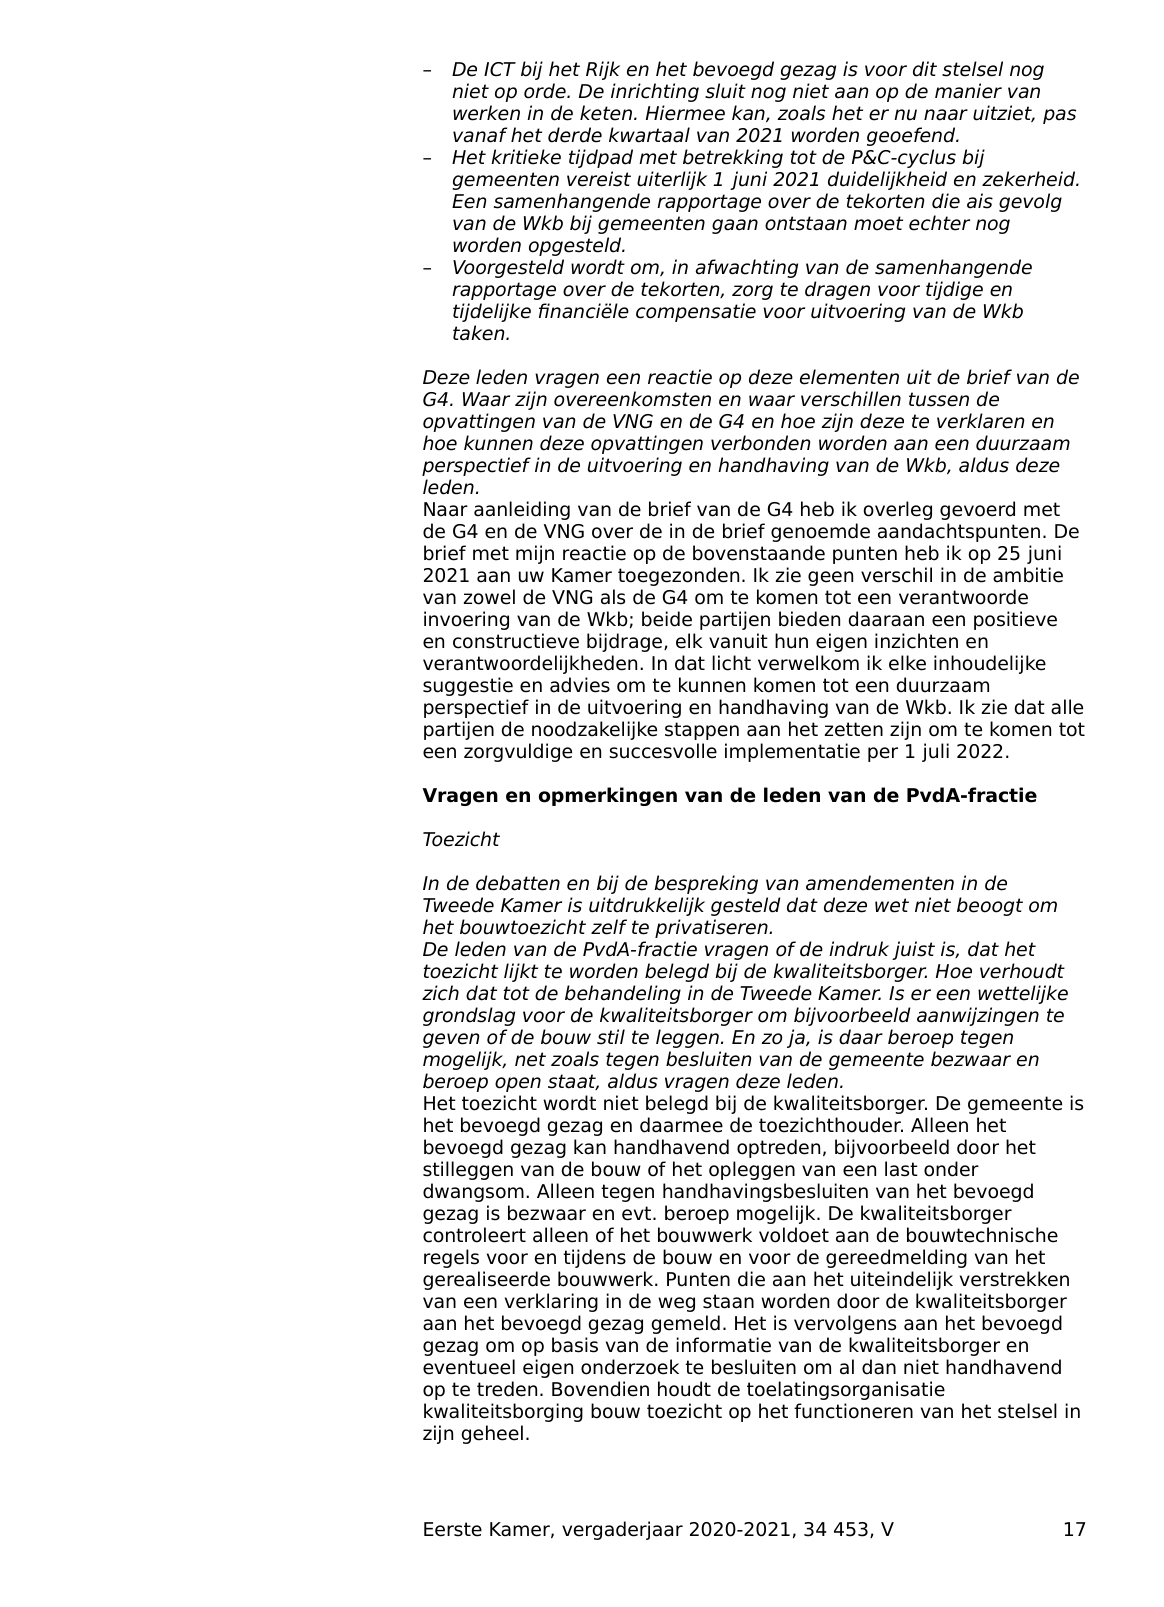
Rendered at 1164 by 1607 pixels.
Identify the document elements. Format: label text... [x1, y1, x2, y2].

text Naar aanleiding van de brief van de G4 heb ik overleg gevoerd met de G4 en de VNG over de in de brief genoemde aandachtspunten. De brief met mijn reactie op de bovenstaande punten heb ik op 25 juni 2021 aan uw Kamer toegezonden. Ik zie geen verschil in de ambitie van zowel de VNG als de G4 om te komen tot een verantwoorde invoering van de Wkb; beide partijen bieden daaraan een positieve en constructieve bijdrage, elk vanuit hun eigen inzichten en verantwoordelijkheden. In dat licht verwelkom ik elke inhoudelijke suggestie en advies om te kunnen komen tot een duurzaam perspectief in de uitvoering en handhaving van de Wkb. Ik zie dat alle partijen de noodzakelijke stappen aan het zetten zijn om te komen tot een zorgvuldige en succesvolle implementatie per 1 juli 2022. [422, 499, 1087, 763]
subtitle Toezicht [422, 829, 1087, 851]
text Deze leden vragen een reactie op deze elementen uit de brief van de G4. Waar zijn overeenkomsten en waar verschillen tussen de opvattingen van de VNG en de G4 en hoe zijn deze te verklaren en hoe kunnen deze opvattingen verbonden worden aan een duurzaam perspectief in de uitvoering en handhaving van de Wkb, aldus deze leden. [422, 367, 1087, 499]
text – Het kritieke tijdpad met betrekking tot de P&C-cyclus bij gemeenten vereist uiterlijk 1 juni 2021 duidelijkheid en zekerheid. Een samenhangende rapportage over de tekorten die ais gevolg van de Wkb bij gemeenten gaan ontstaan moet echter nog worden opgesteld. [422, 147, 1087, 257]
text – Voorgesteld wordt om, in afwachting van de samenhangende rapportage over de tekorten, zorg te dragen voor tijdige en tijdelijke financiële compensatie voor uitvoering van de Wkb taken. [422, 257, 1087, 345]
text In de debatten en bij de bespreking van amendementen in de Tweede Kamer is uitdrukkelijk gesteld dat deze wet niet beoogt om het bouwtoezicht zelf te privatiseren. [422, 873, 1087, 939]
subtitle Vragen en opmerkingen van de leden van de PvdA-fractie [422, 785, 1087, 807]
text De leden van de PvdA-fractie vragen of de indruk juist is, dat het toezicht lijkt te worden belegd bij de kwaliteitsborger. Hoe verhoudt zich dat tot de behandeling in de Tweede Kamer. Is er een wettelijke grondslag voor de kwaliteitsborger om bijvoorbeeld aanwijzingen te geven of de bouw stil te leggen. En zo ja, is daar beroep tegen mogelijk, net zoals tegen besluiten van de gemeente bezwaar en beroep open staat, aldus vragen deze leden. [422, 939, 1087, 1093]
text – De ICT bij het Rijk en het bevoegd gezag is voor dit stelsel nog niet op orde. De inrichting sluit nog niet aan op de manier van werken in de keten. Hiermee kan, zoals het er nu naar uitziet, pas vanaf het derde kwartaal van 2021 worden geoefend. [422, 59, 1087, 147]
text Het toezicht wordt niet belegd bij de kwaliteitsborger. De gemeente is het bevoegd gezag en daarmee de toezichthouder. Alleen het bevoegd gezag kan handhavend optreden, bijvoorbeeld door het stilleggen van de bouw of het opleggen van een last onder dwangsom. Alleen tegen handhavingsbesluiten van het bevoegd gezag is bezwaar en evt. beroep mogelijk. De kwaliteitsborger controleert alleen of het bouwwerk voldoet aan de bouwtechnische regels voor en tijdens de bouw en voor de gereedmelding van het gerealiseerde bouwwerk. Punten die aan het uiteindelijk verstrekken van een verklaring in de weg staan worden door de kwaliteitsborger aan het bevoegd gezag gemeld. Het is vervolgens aan het bevoegd gezag om op basis van de informatie van de kwaliteitsborger en eventueel eigen onderzoek te besluiten om al dan niet handhavend op te treden. Bovendien houdt de toelatingsorganisatie kwaliteitsborging bouw toezicht op het functioneren van het stelsel in zijn geheel. [422, 1093, 1087, 1444]
